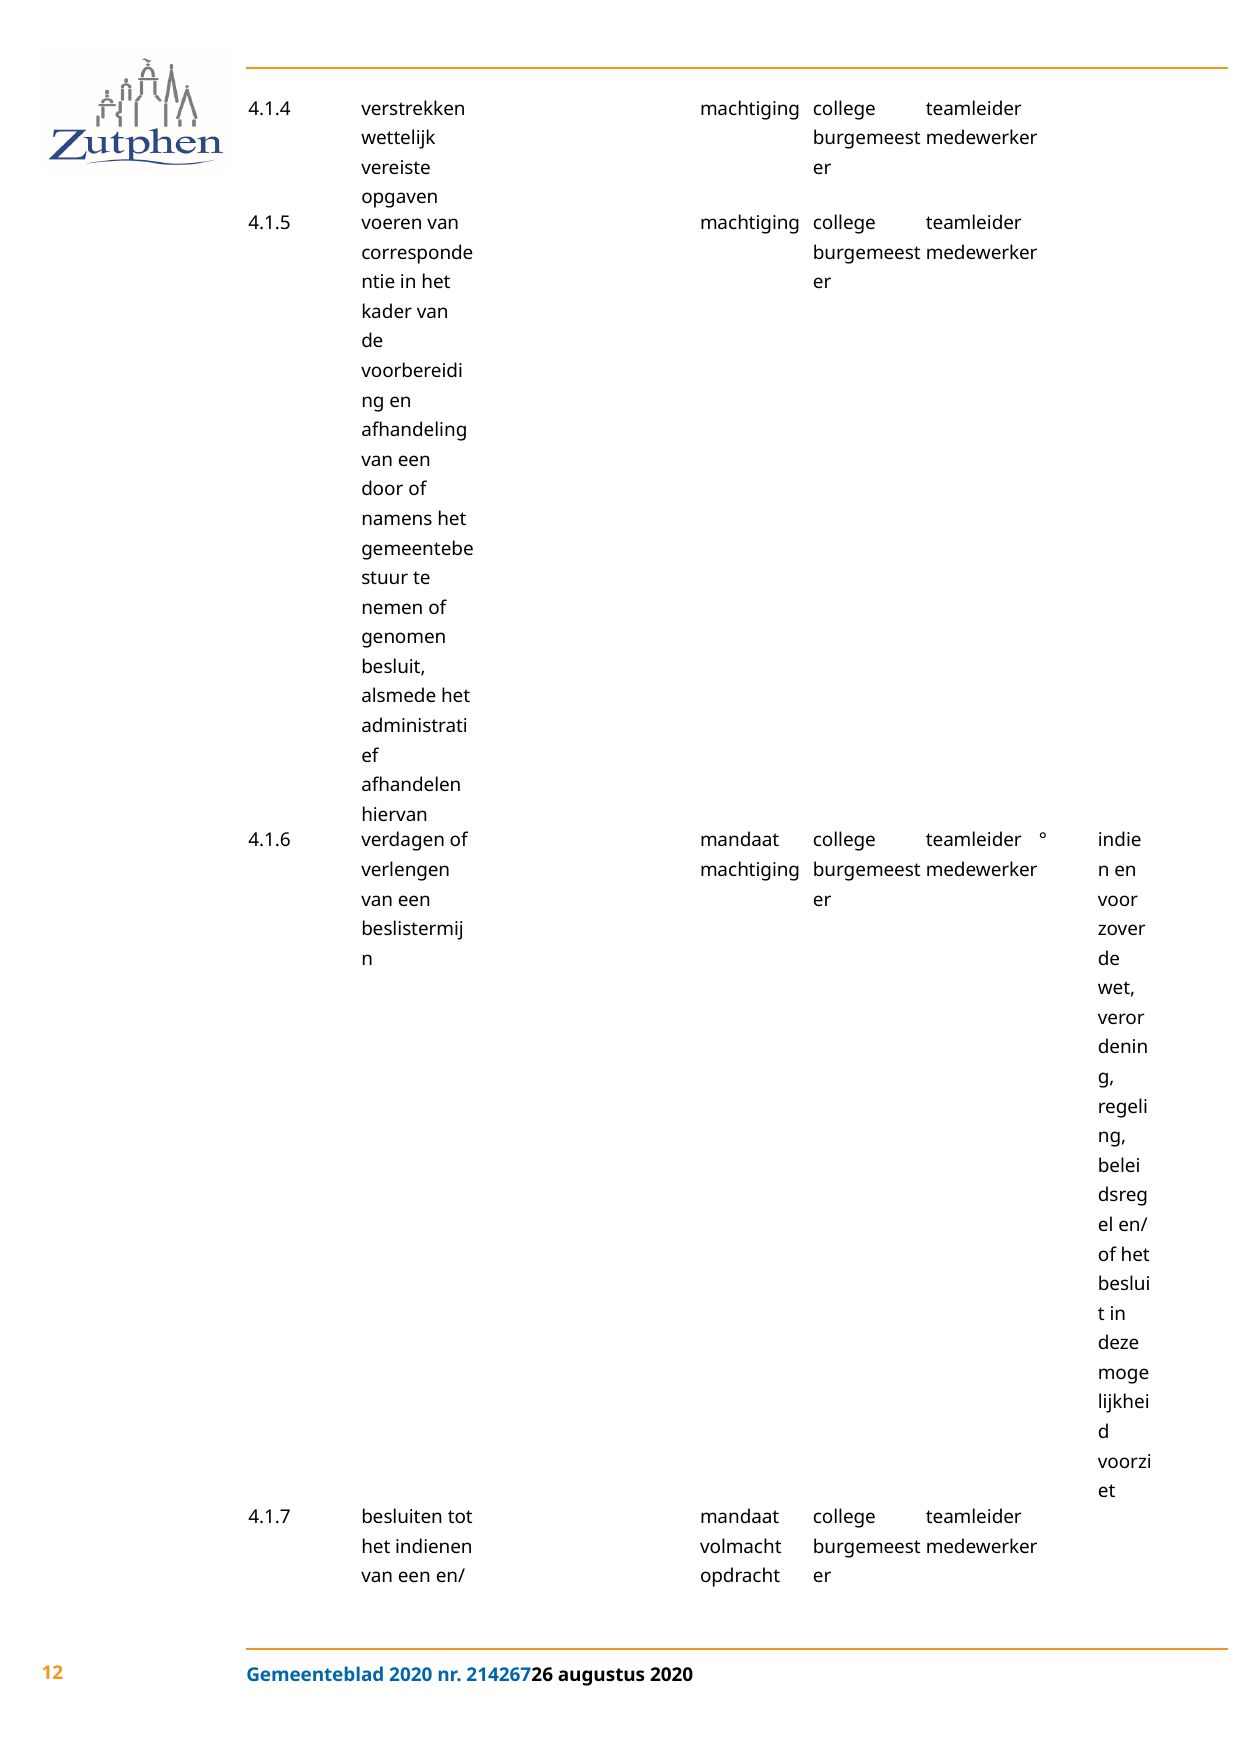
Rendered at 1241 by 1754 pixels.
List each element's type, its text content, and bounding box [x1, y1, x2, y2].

table_cell 4.1.4 [248, 95, 361, 209]
table_cell college burgemeester [813, 827, 926, 1503]
table_cell 4.1.7 [248, 1503, 361, 1588]
table_cell [587, 209, 700, 827]
table_cell besluiten tot het indienen van een en/ [361, 1503, 474, 1588]
table_cell verdagen of verlengen van een beslistermijn [361, 827, 474, 1503]
table_cell [474, 209, 587, 827]
table_cell teamleider medewerker [926, 209, 1038, 827]
table_cell [1039, 95, 1152, 209]
table_cell voeren van correspondentie in het kader van de voorbereiding en afhandeling van een door of namens het gemeentebestuur te nemen of genomen besluit, alsmede het administratief afhandelen hiervan [361, 209, 474, 827]
table_cell [587, 1503, 700, 1588]
table_cell 4.1.6 [248, 827, 361, 1503]
table_cell 4.1.5 [248, 209, 361, 827]
table_cell mandaat machtiging [700, 827, 813, 1503]
table_cell teamleider medewerker [926, 95, 1038, 209]
table_cell college burgemeester [813, 95, 926, 209]
table_cell college burgemeester [813, 209, 926, 827]
table_cell machtiging [700, 209, 813, 827]
table_cell indien en voor zover de wet, verordening, regeling, beleidsregel en/ of het besluit in deze mogelijkheid voorziet [1039, 827, 1152, 1503]
table_cell [474, 827, 587, 1503]
picture [41, 47, 231, 172]
table_cell [474, 95, 587, 209]
table_cell [587, 827, 700, 1503]
table_cell [474, 1503, 587, 1588]
table_cell [1039, 209, 1152, 827]
table_cell [587, 95, 700, 209]
table_cell machtiging [700, 95, 813, 209]
table_cell verstrekken wettelijk vereiste opgaven [361, 95, 474, 209]
table_cell teamleider medewerker [926, 827, 1038, 1503]
table_cell teamleider medewerker [926, 1503, 1038, 1588]
table_cell [1039, 1503, 1152, 1588]
table_cell college burgemeester [813, 1503, 926, 1588]
table_cell mandaat volmacht opdracht [700, 1503, 813, 1588]
